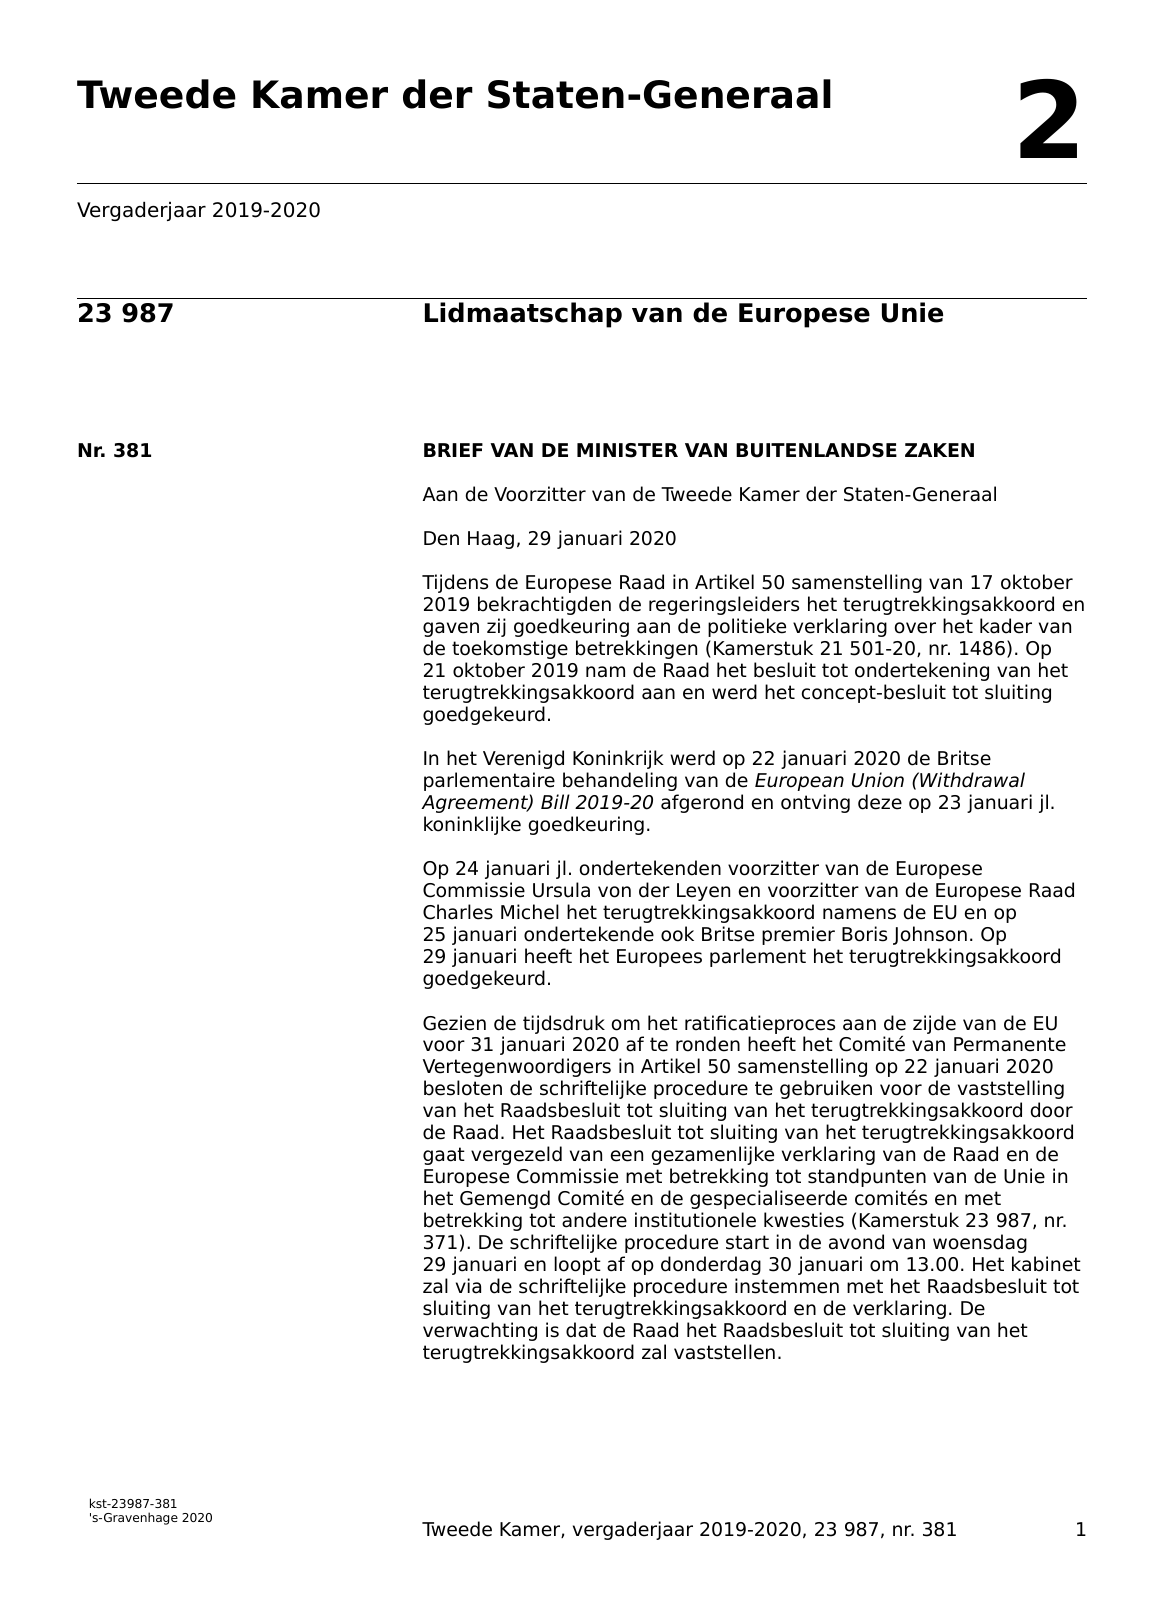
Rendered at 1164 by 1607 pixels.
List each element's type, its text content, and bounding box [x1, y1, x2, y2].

table_header 2 [886, 59, 1087, 183]
text In het Verenigd Koninkrijk werd op 22 januari 2020 de Britse parlementaire behandeling van de European Union (Withdrawal Agreement) Bill 2019-20 afgerond en ontving deze op 23 januari jl. koninklijke goedkeuring. [422, 748, 1087, 836]
text 's-Gravenhage 2020 [88, 1511, 323, 1525]
table_header Tweede Kamer der Staten-Generaal [77, 59, 886, 183]
text Op 24 januari jl. ondertekenden voorzitter van de Europese Commissie Ursula von der Leyen en voorzitter van de Europese Raad Charles Michel het terugtrekkingsakkoord namens de EU en op 25 januari ondertekende ook Britse premier Boris Johnson. Op 29 januari heeft het Europees parlement het terugtrekkingsakkoord goedgekeurd. [422, 858, 1087, 990]
text kst-23987-381 [88, 1497, 323, 1511]
subtitle 23 987 Lidmaatschap van de Europese Unie [77, 299, 1087, 329]
text Den Haag, 29 januari 2020 [422, 528, 1087, 550]
subtitle Nr. 381 BRIEF VAN DE MINISTER VAN BUITENLANDSE ZAKEN [77, 440, 1087, 462]
text Gezien de tijdsdruk om het ratificatieproces aan de zijde van de EU voor 31 januari 2020 af te ronden heeft het Comité van Permanente Vertegenwoordigers in Artikel 50 samenstelling op 22 januari 2020 besloten de schriftelijke procedure te gebruiken voor de vaststelling van het Raadsbesluit tot sluiting van het terugtrekkingsakkoord door de Raad. Het Raadsbesluit tot sluiting van het terugtrekkingsakkoord gaat vergezeld van een gezamenlijke verklaring van de Raad en de Europese Commissie met betrekking tot standpunten van de Unie in het Gemengd Comité en de gespecialiseerde comités en met betrekking tot andere institutionele kwesties (Kamerstuk 23 987, nr. 371). De schriftelijke procedure start in de avond van woensdag 29 januari en loopt af op donderdag 30 januari om 13.00. Het kabinet zal via de schriftelijke procedure instemmen met het Raadsbesluit tot sluiting van het terugtrekkingsakkoord en de verklaring. De verwachting is dat de Raad het Raadsbesluit tot sluiting van het terugtrekkingsakkoord zal vaststellen. [422, 1012, 1087, 1364]
table_cell Vergaderjaar 2019-2020 [77, 184, 1087, 298]
text Aan de Voorzitter van de Tweede Kamer der Staten-Generaal [422, 484, 1087, 506]
text Tijdens de Europese Raad in Artikel 50 samenstelling van 17 oktober 2019 bekrachtigden de regeringsleiders het terugtrekkingsakkoord en gaven zij goedkeuring aan de politieke verklaring over het kader van de toekomstige betrekkingen (Kamerstuk 21 501-20, nr. 1486). Op 21 oktober 2019 nam de Raad het besluit tot ondertekening van het terugtrekkingsakkoord aan en werd het concept-besluit tot sluiting goedgekeurd. [422, 572, 1087, 726]
